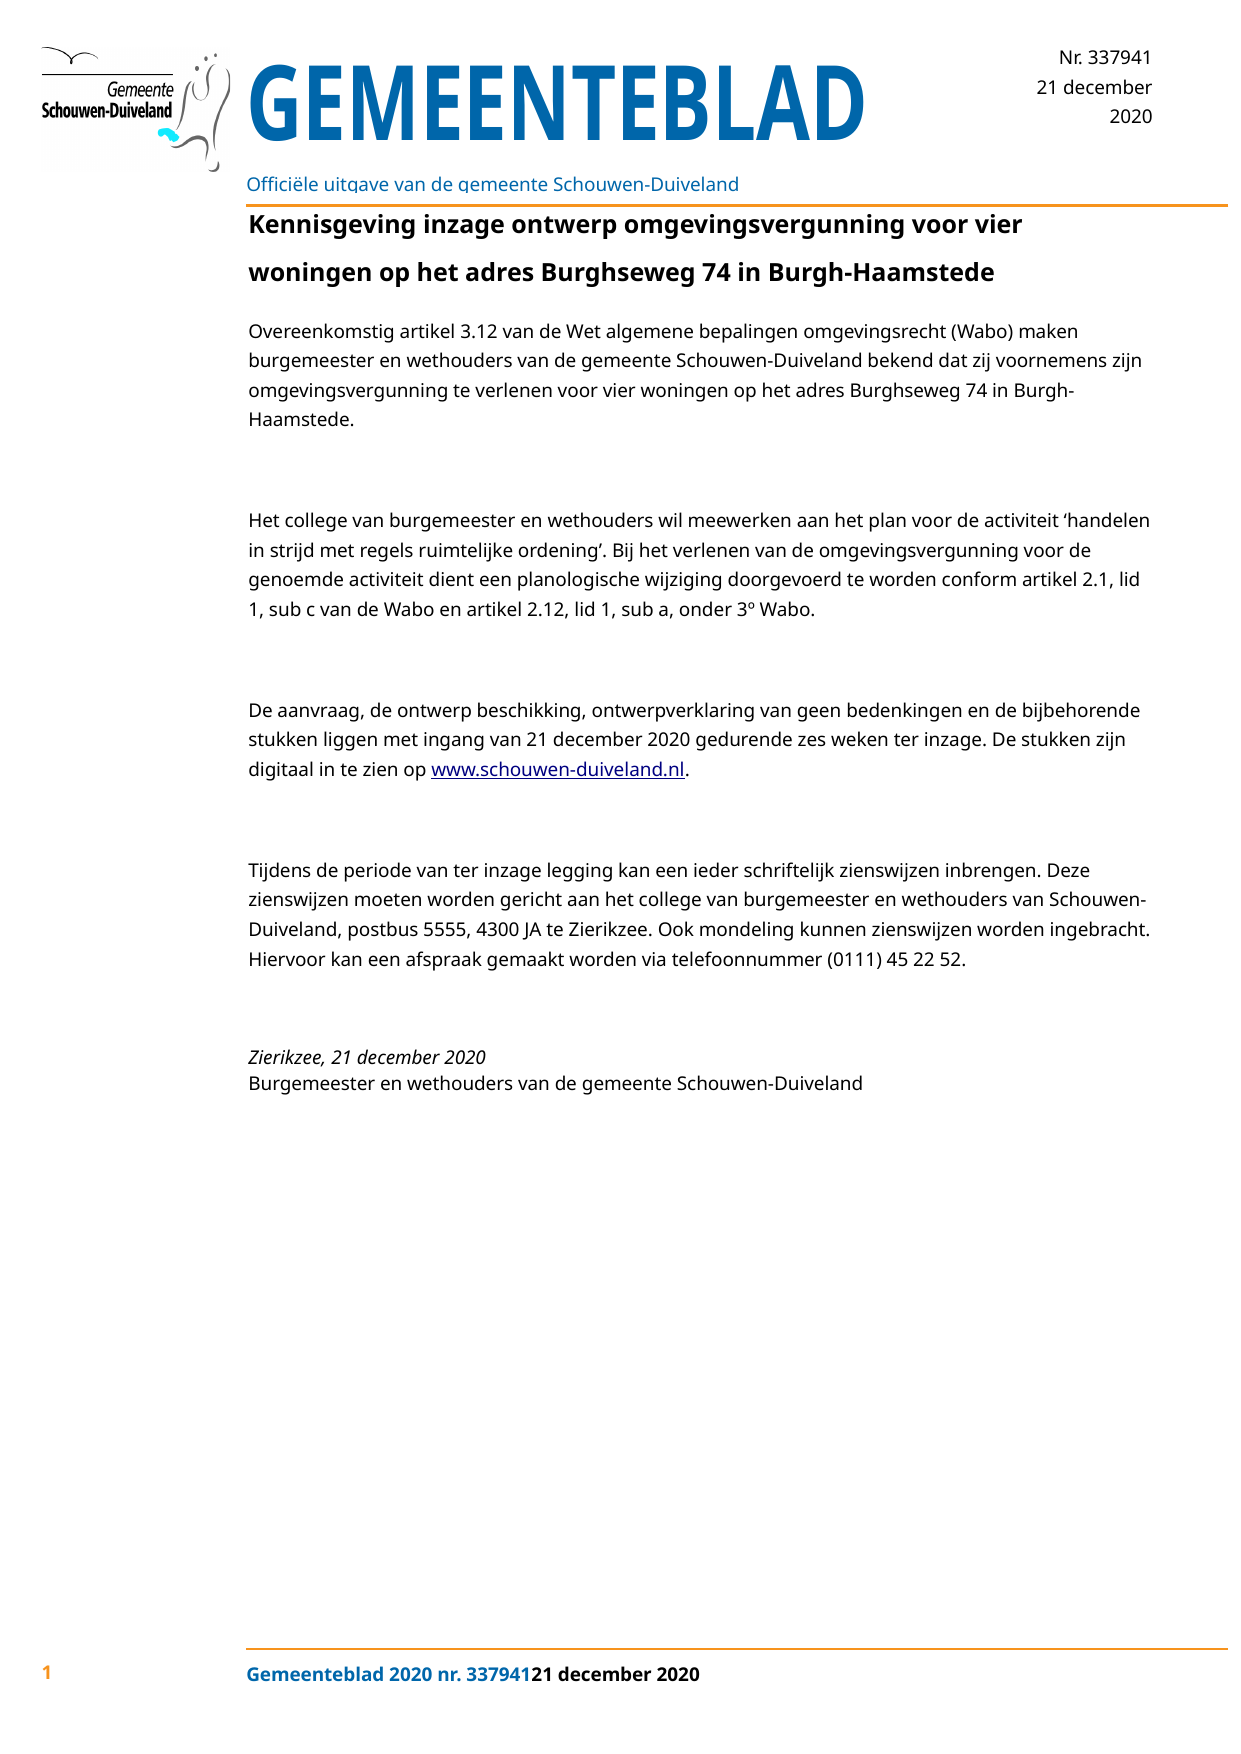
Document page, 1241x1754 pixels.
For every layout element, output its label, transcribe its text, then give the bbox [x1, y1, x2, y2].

text Burgemeester en wethouders van de gemeente Schouwen-Duiveland [248, 1070, 1152, 1096]
text Het college van burgemeester en wethouders wil meewerken aan het plan voor de activiteit ‘handelen in strijd met regels ruimtelijke ordening’. Bij het verlenen van de omgevingsvergunning voor de genoemde activiteit dient een planologische wijziging doorgevoerd te worden conform artikel 2.1, lid 1, sub c van de Wabo en artikel 2.12, lid 1, sub a, onder 3º Wabo. [248, 507, 1152, 622]
text Overeenkomstig artikel 3.12 van de Wet algemene bepalingen omgevingsrecht (Wabo) maken burgemeester en wethouders van de gemeente Schouwen-Duiveland bekend dat zij voornemens zijn omgevingsvergunning te verlenen voor vier woningen op het adres Burghseweg 74 in Burgh-Haamstede. [248, 318, 1152, 432]
text Zierikzee, 21 december 2020 [248, 1044, 1152, 1070]
text De aanvraag, de ontwerp beschikking, ontwerpverklaring van geen bedenkingen en de bijbehorende stukken liggen met ingang van 21 december 2020 gedurende zes weken ter inzage. De stukken zijn digitaal in te zien op www.schouwen-duiveland.nl. [248, 697, 1152, 782]
picture [41, 47, 231, 172]
text Kennisgeving inzage ontwerp omgevingsvergunning voor vier woningen op het adres Burghseweg 74 in Burgh-Haamstede [248, 207, 1152, 288]
text Tijdens de periode van ter inzage legging kan een ieder schriftelijk zienswijzen inbrengen. Deze zienswijzen moeten worden gericht aan het college van burgemeester en wethouders van Schouwen-Duiveland, postbus 5555, 4300 JA te Zierikzee. Ook mondeling kunnen zienswijzen worden ingebracht. Hiervoor kan een afspraak gemaakt worden via telefoonnummer (0111) 45 22 52. [248, 857, 1152, 972]
